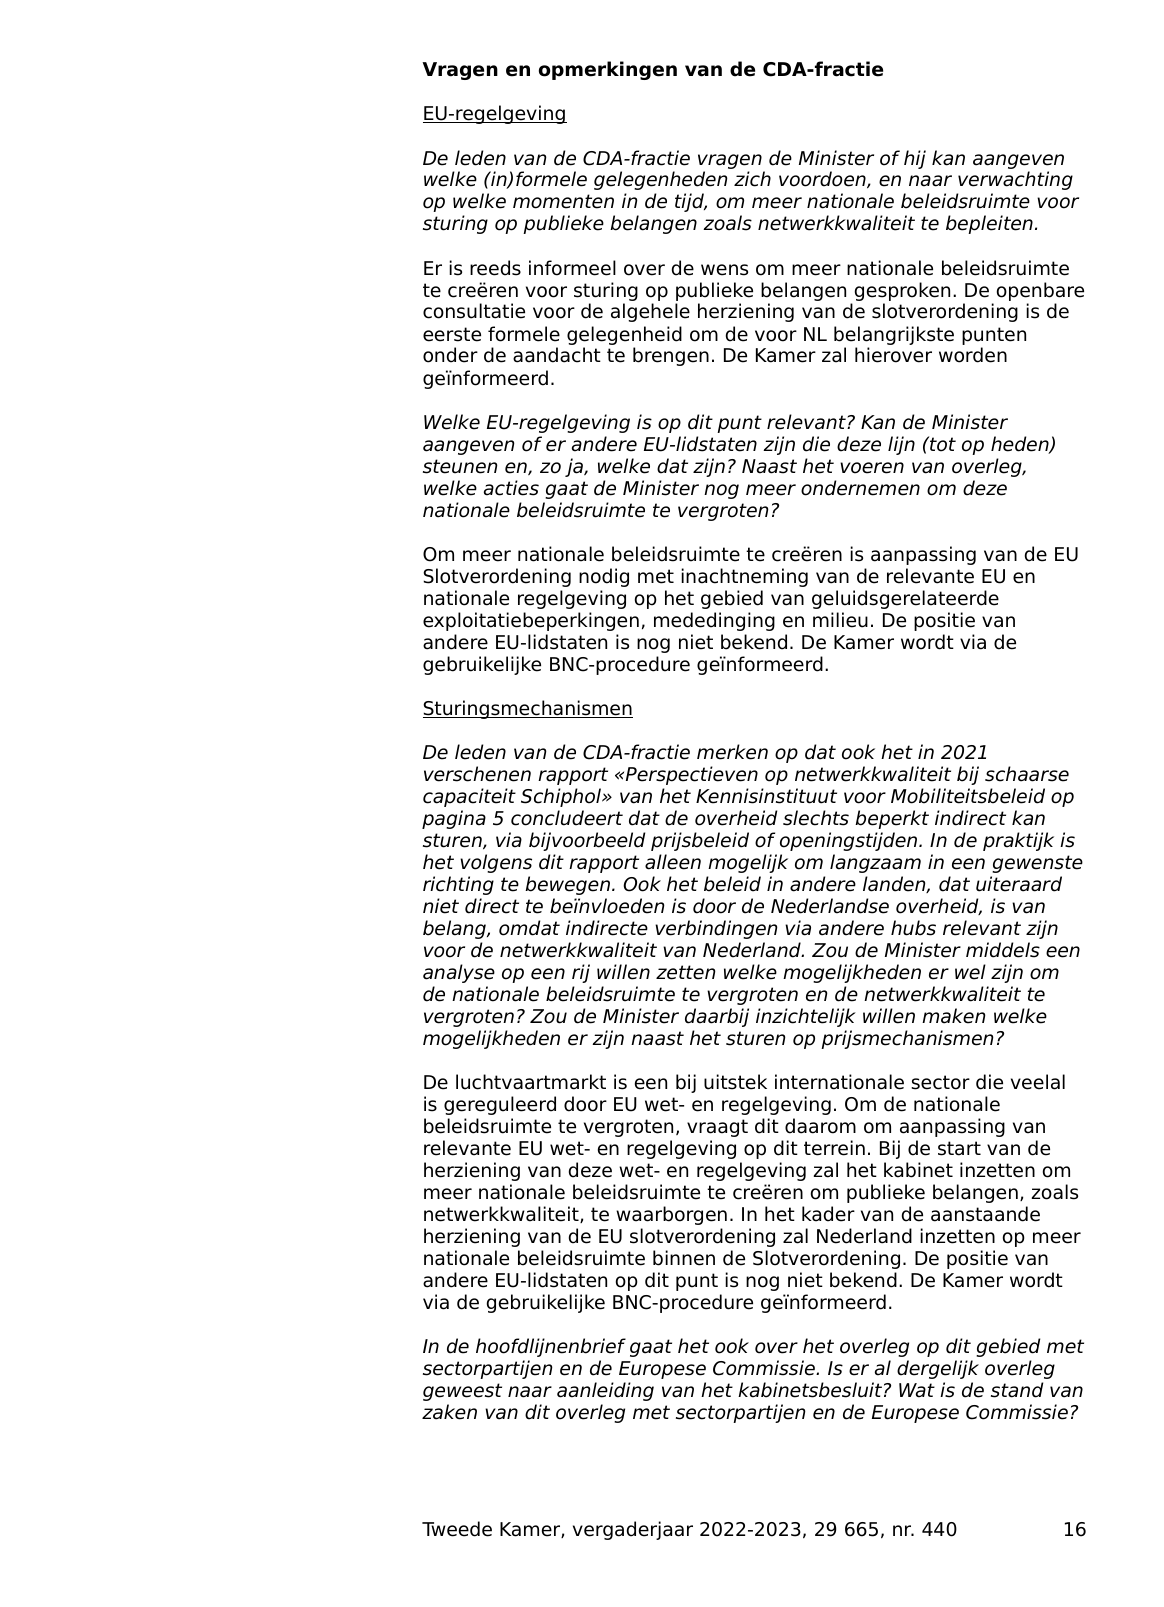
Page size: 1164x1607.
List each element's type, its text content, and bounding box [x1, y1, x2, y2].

subtitle Sturingsmechanismen [422, 698, 1087, 720]
text Er is reeds informeel over de wens om meer nationale beleidsruimte te creëren voor sturing op publieke belangen gesproken. De openbare consultatie voor de algehele herziening van de slotverordening is de eerste formele gelegenheid om de voor NL belangrijkste punten onder de aandacht te brengen. De Kamer zal hierover worden geïnformeerd. [422, 257, 1087, 389]
subtitle EU-regelgeving [422, 103, 1087, 125]
text Om meer nationale beleidsruimte te creëren is aanpassing van de EU Slotverordening nodig met inachtneming van de relevante EU en nationale regelgeving op het gebied van geluidsgerelateerde exploitatiebeperkingen, mededinging en milieu. De positie van andere EU-lidstaten is nog niet bekend. De Kamer wordt via de gebruikelijke BNC-procedure geïnformeerd. [422, 544, 1087, 676]
text In de hoofdlijnenbrief gaat het ook over het overleg op dit gebied met sectorpartijen en de Europese Commissie. Is er al dergelijk overleg geweest naar aanleiding van het kabinetsbesluit? Wat is de stand van zaken van dit overleg met sectorpartijen en de Europese Commissie? [422, 1336, 1087, 1424]
text Welke EU-regelgeving is op dit punt relevant? Kan de Minister aangeven of er andere EU-lidstaten zijn die deze lijn (tot op heden) steunen en, zo ja, welke dat zijn? Naast het voeren van overleg, welke acties gaat de Minister nog meer ondernemen om deze nationale beleidsruimte te vergroten? [422, 412, 1087, 521]
subtitle Vragen en opmerkingen van de CDA-fractie [422, 59, 1087, 81]
text De leden van de CDA-fractie vragen de Minister of hij kan aangeven welke (in)formele gelegenheden zich voordoen, en naar verwachting op welke momenten in de tijd, om meer nationale beleidsruimte voor sturing op publieke belangen zoals netwerkkwaliteit te bepleiten. [422, 147, 1087, 235]
text De luchtvaartmarkt is een bij uitstek internationale sector die veelal is gereguleerd door EU wet- en regelgeving. Om de nationale beleidsruimte te vergroten, vraagt dit daarom om aanpassing van relevante EU wet- en regelgeving op dit terrein. Bij de start van de herziening van deze wet- en regelgeving zal het kabinet inzetten om meer nationale beleidsruimte te creëren om publieke belangen, zoals netwerkkwaliteit, te waarborgen. In het kader van de aanstaande herziening van de EU slotverordening zal Nederland inzetten op meer nationale beleidsruimte binnen de Slotverordening. De positie van andere EU-lidstaten op dit punt is nog niet bekend. De Kamer wordt via de gebruikelijke BNC-procedure geïnformeerd. [422, 1072, 1087, 1313]
text De leden van de CDA-fractie merken op dat ook het in 2021 verschenen rapport «Perspectieven op netwerkkwaliteit bij schaarse capaciteit Schiphol» van het Kennisinstituut voor Mobiliteitsbeleid op pagina 5 concludeert dat de overheid slechts beperkt indirect kan sturen, via bijvoorbeeld prijsbeleid of openingstijden. In de praktijk is het volgens dit rapport alleen mogelijk om langzaam in een gewenste richting te bewegen. Ook het beleid in andere landen, dat uiteraard niet direct te beïnvloeden is door de Nederlandse overheid, is van belang, omdat indirecte verbindingen via andere hubs relevant zijn voor de netwerkkwaliteit van Nederland. Zou de Minister middels een analyse op een rij willen zetten welke mogelijkheden er wel zijn om de nationale beleidsruimte te vergroten en de netwerkkwaliteit te vergroten? Zou de Minister daarbij inzichtelijk willen maken welke mogelijkheden er zijn naast het sturen op prijsmechanismen? [422, 742, 1087, 1049]
